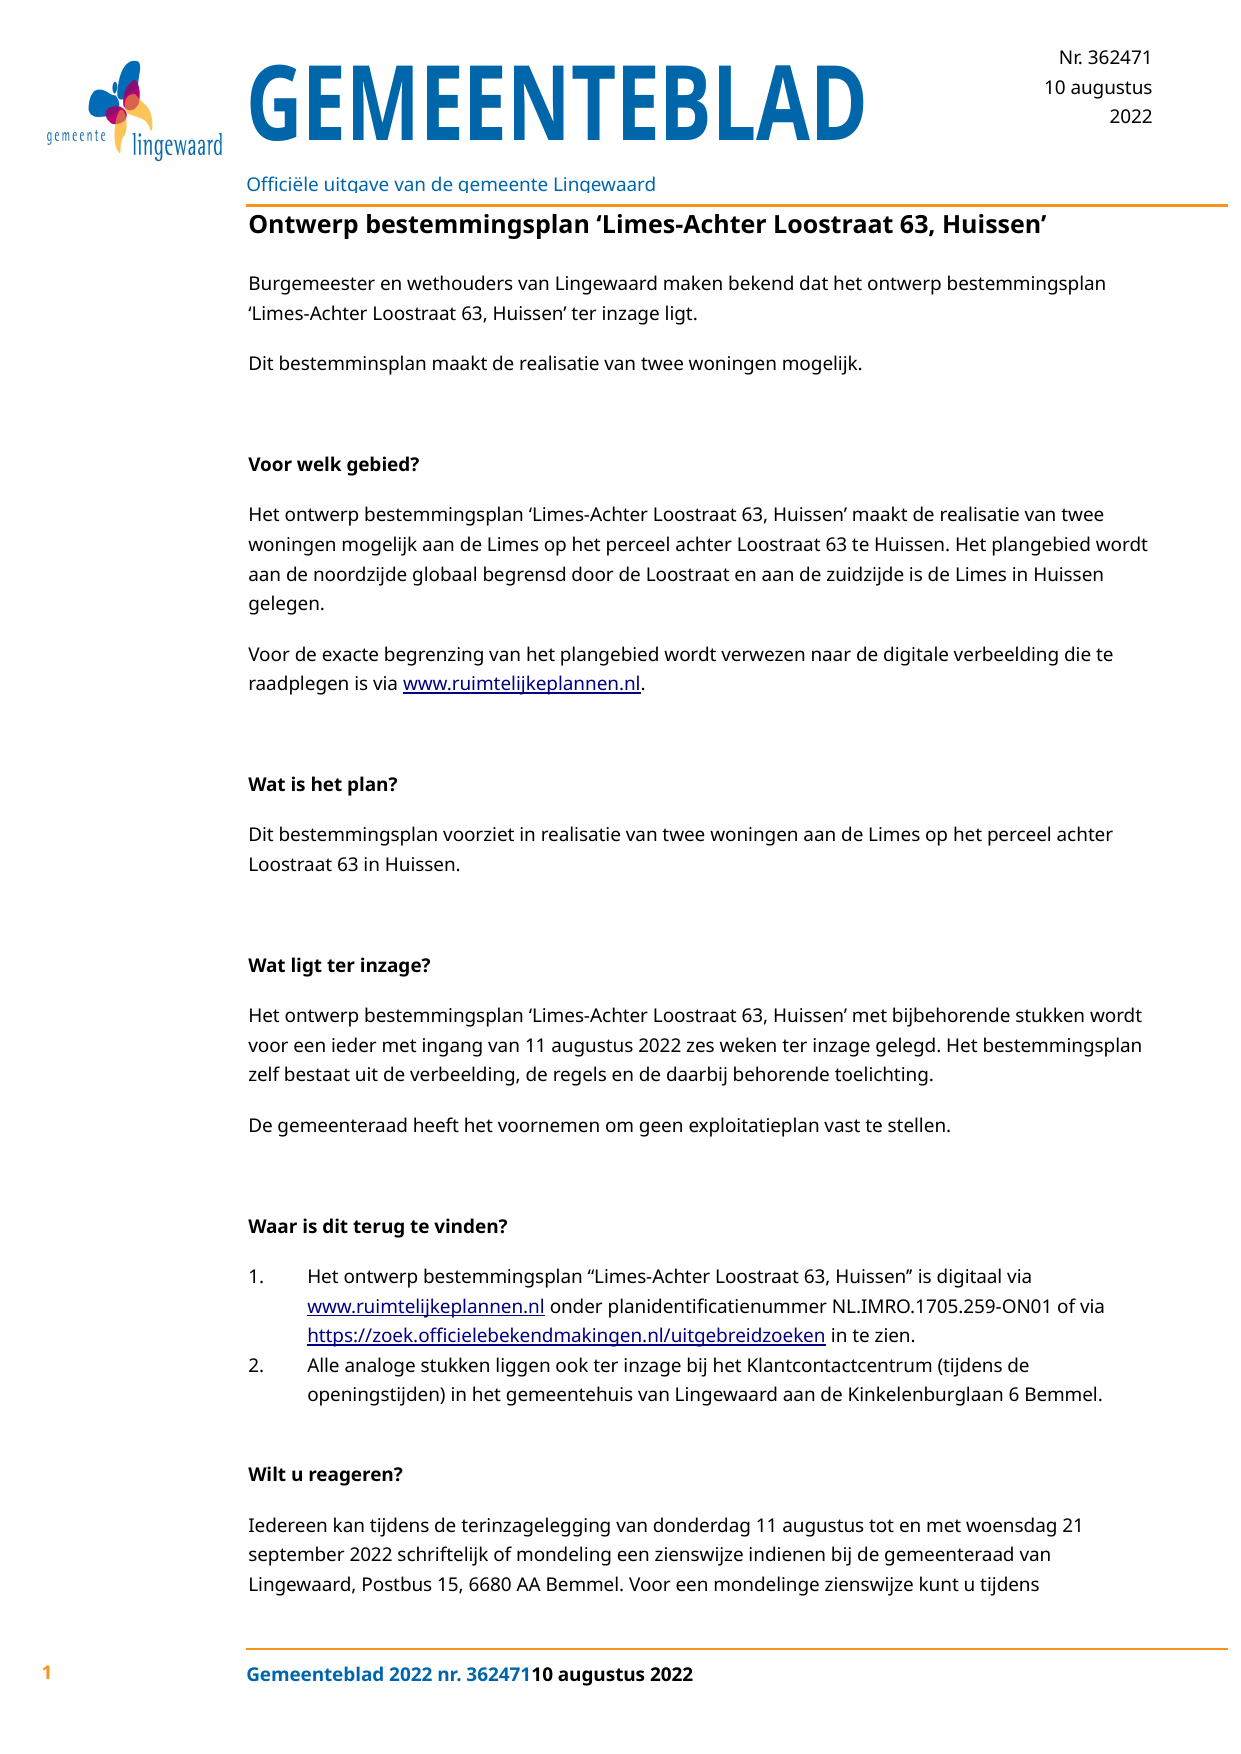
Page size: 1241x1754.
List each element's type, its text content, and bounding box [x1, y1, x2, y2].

text De gemeenteraad heeft het voornemen om geen exploitatieplan vast te stellen. [248, 1112, 1152, 1138]
picture [41, 47, 231, 172]
text Iedereen kan tijdens de terinzagelegging van donderdag 11 augustus tot en met woensdag 21 september 2022 schriftelijk of mondeling een zienswijze indienen bij de gemeenteraad van Lingewaard, Postbus 15, 6680 AA Bemmel. Voor een mondelinge zienswijze kunt u tijdens [248, 1512, 1152, 1597]
text Dit bestemminsplan maakt de realisatie van twee woningen mogelijk. [248, 350, 1152, 376]
text Dit bestemmingsplan voorziet in realisatie van twee woningen aan de Limes op het perceel achter Loostraat 63 in Huissen. [248, 822, 1152, 877]
text Ontwerp bestemmingsplan ‘Limes-Achter Loostraat 63, Huissen’ [248, 207, 1152, 241]
text Voor de exacte begrenzing van het plangebied wordt verwezen naar de digitale verbeelding die te raadplegen is via www.ruimtelijkeplannen.nl. [248, 641, 1152, 696]
list Alle analoge stukken liggen ook ter inzage bij het Klantcontactcentrum (tijdens de openingstijden) in het gemeentehuis van Lingewaard aan de Kinkelenburglaan 6 Bemmel. [248, 1352, 1152, 1407]
text Wilt u reageren? [248, 1462, 1152, 1487]
text Waar is dit terug te vinden? [248, 1213, 1152, 1238]
text Burgemeester en wethouders van Lingewaard maken bekend dat het ontwerp bestemmingsplan ‘Limes-Achter Loostraat 63, Huissen’ ter inzage ligt. [248, 270, 1152, 326]
text Wat is het plan? [248, 771, 1152, 797]
text Wat ligt ter inzage? [248, 952, 1152, 978]
text Voor welk gebied? [248, 451, 1152, 477]
text Het ontwerp bestemmingsplan ‘Limes-Achter Loostraat 63, Huissen’ met bijbehorende stukken wordt voor een ieder met ingang van 11 augustus 2022 zes weken ter inzage gelegd. Het bestemmingsplan zelf bestaat uit de verbeelding, de regels en de daarbij behorende toelichting. [248, 1002, 1152, 1087]
list Het ontwerp bestemmingsplan ‘‘Limes-Achter Loostraat 63, Huissen’’ is digitaal via www.ruimtelijkeplannen.nl onder planidentificatienummer NL.IMRO.1705.259-ON01 of via https://zoek.officielebekendmakingen.nl/uitgebreidzoeken in te zien. [248, 1263, 1152, 1348]
text Het ontwerp bestemmingsplan ‘Limes-Achter Loostraat 63, Huissen’ maakt de realisatie van twee woningen mogelijk aan de Limes op het perceel achter Loostraat 63 te Huissen. Het plangebied wordt aan de noordzijde globaal begrensd door de Loostraat en aan de zuidzijde is de Limes in Huissen gelegen. [248, 502, 1152, 616]
